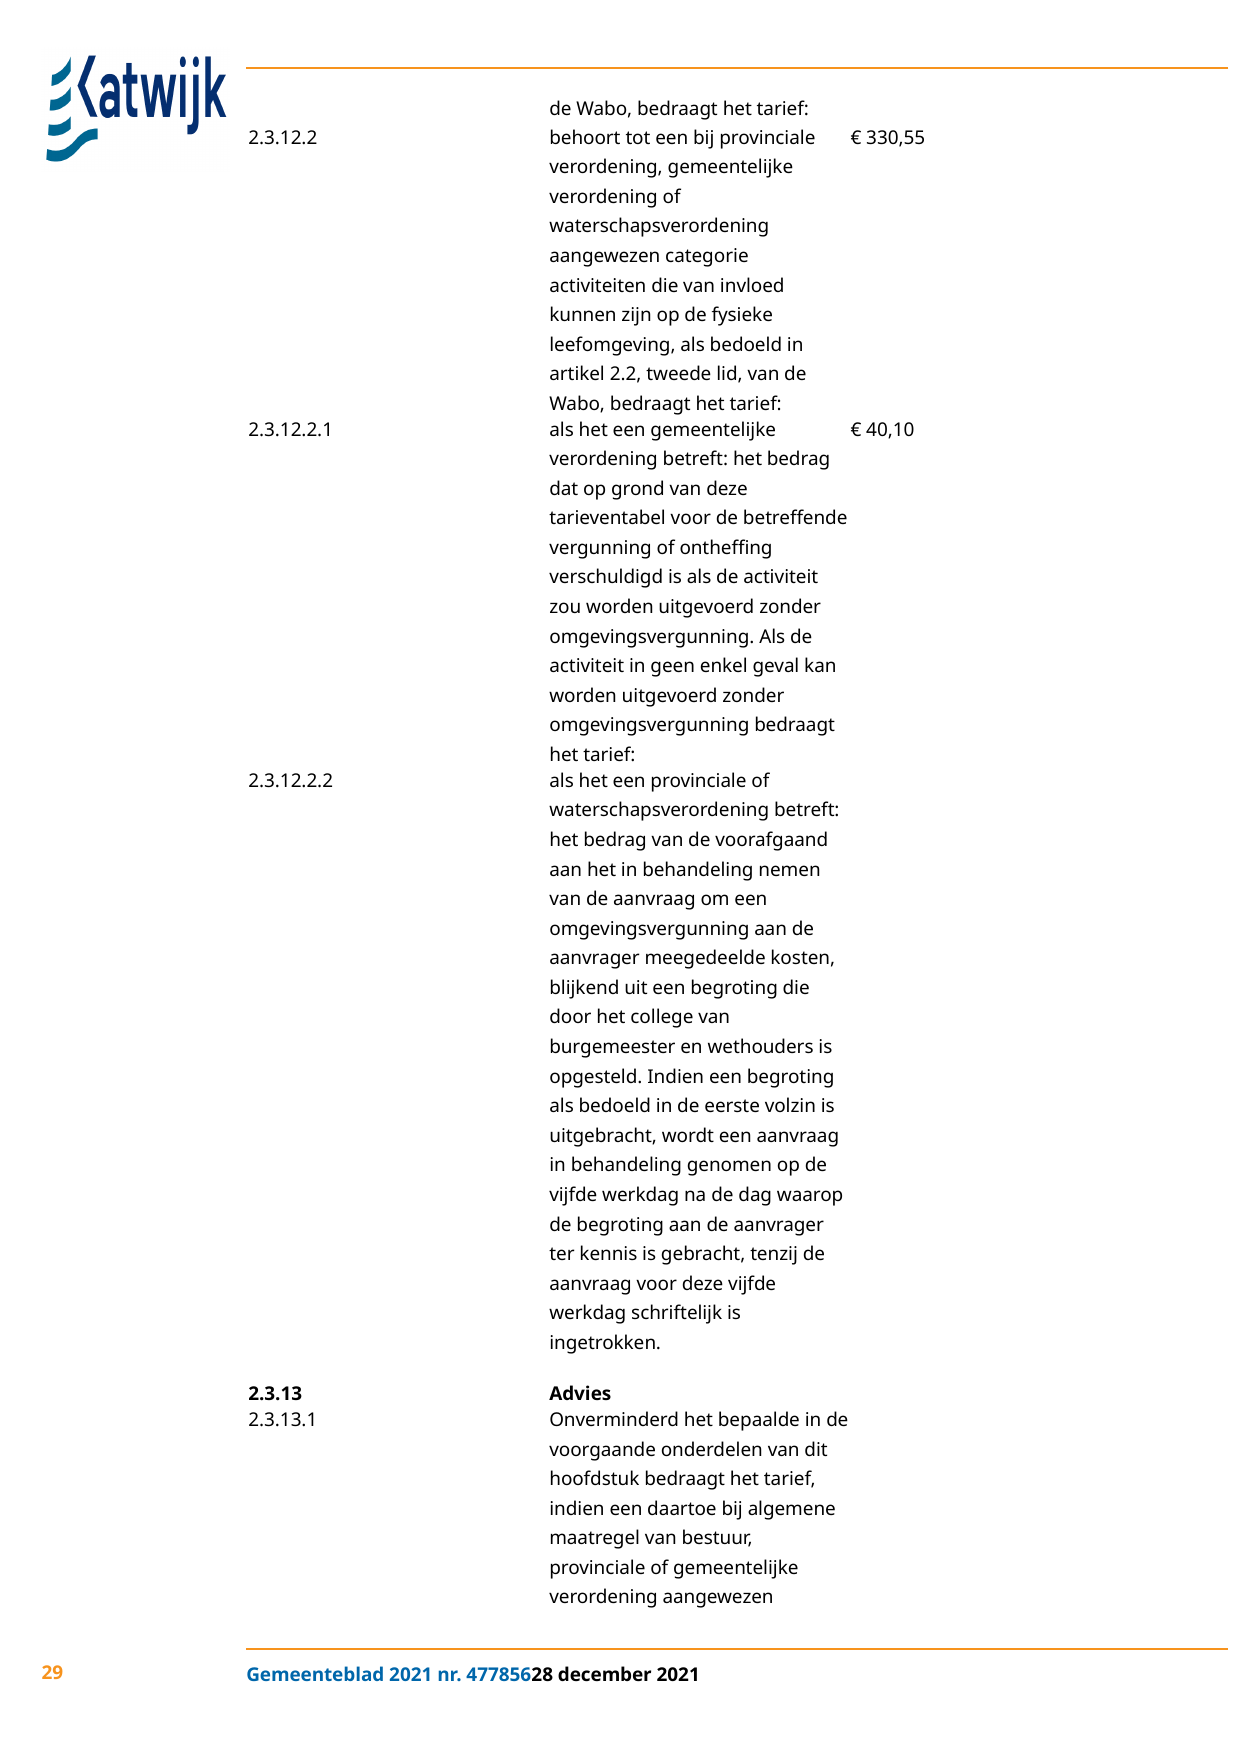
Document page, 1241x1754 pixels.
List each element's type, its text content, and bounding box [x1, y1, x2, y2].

table_cell [549, 1355, 850, 1381]
table_cell [850, 1381, 1152, 1406]
table_cell [850, 767, 1152, 1355]
table_header behoort tot een bij provinciale verordening, gemeentelijke verordening of waterschapsverordening aangewezen categorie activiteiten die van invloed kunnen zijn op de fysieke leefomgeving, als bedoeld in artikel 2.2, tweede lid, van de Wabo, bedraagt het tarief: [549, 124, 850, 416]
table_cell 2.3.13 [248, 1381, 549, 1406]
table_cell [850, 95, 1152, 121]
table_cell 2.3.12.2.2 [248, 767, 549, 1355]
table_cell [248, 1355, 549, 1381]
table_cell [850, 1406, 1152, 1609]
table_cell € 40,10 [850, 416, 1152, 767]
table_cell [850, 1355, 1152, 1381]
table_cell [248, 95, 549, 121]
table_cell als het een provinciale of waterschapsverordening betreft: het bedrag van de voorafgaand aan het in behandeling nemen van de aanvraag om een omgevingsvergunning aan de aanvrager meegedeelde kosten, blijkend uit een begroting die door het college van burgemeester en wethouders is opgesteld. Indien een begroting als bedoeld in de eerste volzin is uitgebracht, wordt een aanvraag in behandeling genomen op de vijfde werkdag na de dag waarop de begroting aan de aanvrager ter kennis is gebracht, tenzij de aanvraag voor deze vijfde werkdag schriftelijk is ingetrokken. [549, 767, 850, 1355]
table_cell de Wabo, bedraagt het tarief: [549, 95, 850, 121]
table_cell Onverminderd het bepaalde in de voorgaande onderdelen van dit hoofdstuk bedraagt het tarief, indien een daartoe bij algemene maatregel van bestuur, provinciale of gemeentelijke verordening aangewezen [549, 1406, 850, 1609]
table_header 2.3.12.2 [248, 124, 549, 416]
picture [41, 47, 231, 172]
table_header € 330,55 [850, 124, 1152, 416]
table_cell Advies [549, 1381, 850, 1406]
table_cell 2.3.12.2.1 [248, 416, 549, 767]
table_cell als het een gemeentelijke verordening betreft: het bedrag dat op grond van deze tarieventabel voor de betreffende vergunning of ontheffing verschuldigd is als de activiteit zou worden uitgevoerd zonder omgevingsvergunning. Als de activiteit in geen enkel geval kan worden uitgevoerd zonder omgevingsvergunning bedraagt het tarief: [549, 416, 850, 767]
table_cell 2.3.13.1 [248, 1406, 549, 1609]
